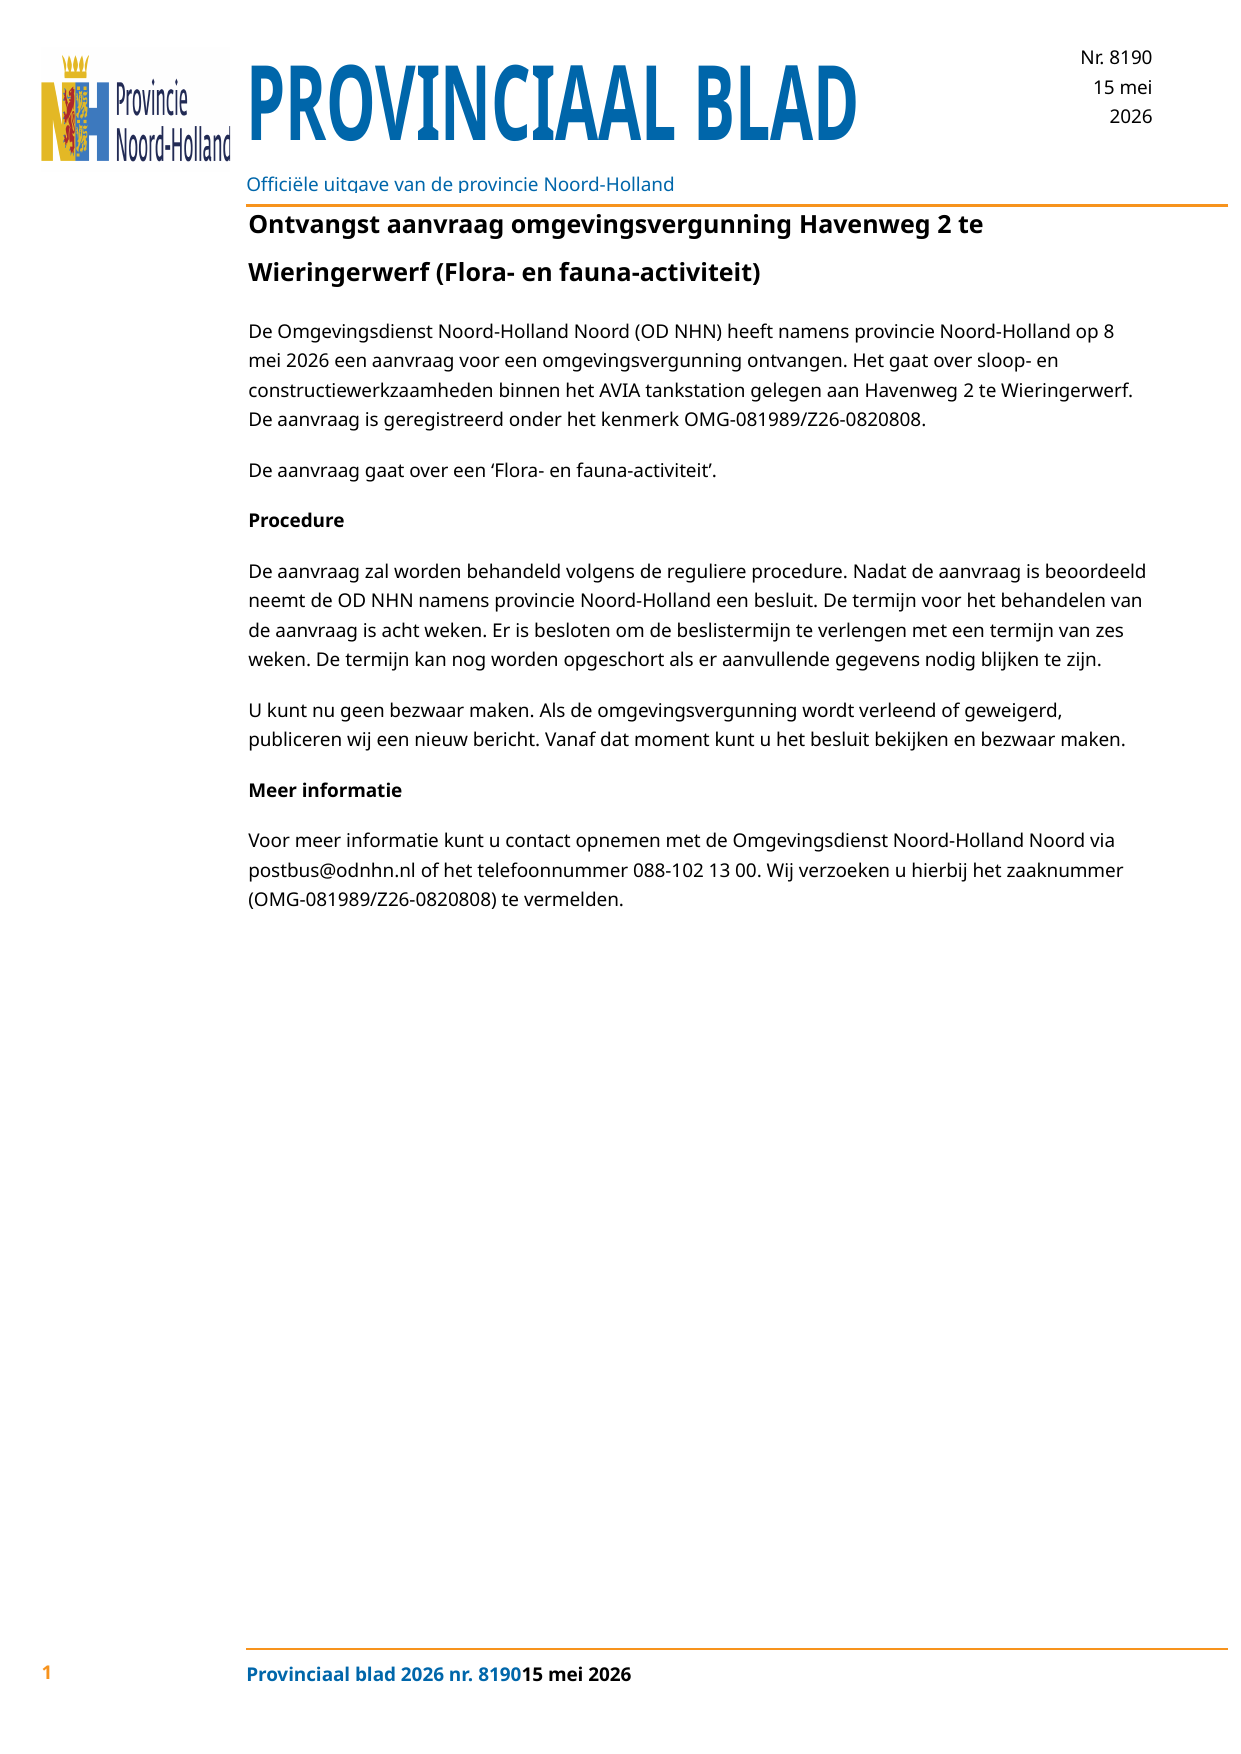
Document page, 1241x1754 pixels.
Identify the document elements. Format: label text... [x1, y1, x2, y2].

text Ontvangst aanvraag omgevingsvergunning Havenweg 2 te Wieringerwerf (Flora- en fauna-activiteit) [248, 207, 1152, 288]
text De aanvraag zal worden behandeld volgens de reguliere procedure. Nadat de aanvraag is beoordeeld neemt de OD NHN namens provincie Noord-Holland een besluit. De termijn voor het behandelen van de aanvraag is acht weken. Er is besloten om de beslistermijn te verlengen met een termijn van zes weken. De termijn kan nog worden opgeschort als er aanvullende gegevens nodig blijken te zijn. [248, 558, 1152, 672]
text De aanvraag gaat over een ‘Flora- en fauna-activiteit’. [248, 457, 1152, 483]
text Voor meer informatie kunt u contact opnemen met de Omgevingsdienst Noord-Holland Noord via postbus@odnhn.nl of het telefoonnummer 088-102 13 00. Wij verzoeken u hierbij het zaaknummer (OMG-081989/Z26-0820808) te vermelden. [248, 827, 1152, 912]
picture [41, 47, 231, 172]
text U kunt nu geen bezwaar maken. Als de omgevingsvergunning wordt verleend of geweigerd, publiceren wij een nieuw bericht. Vanaf dat moment kunt u het besluit bekijken en bezwaar maken. [248, 697, 1152, 752]
text Procedure [248, 507, 1152, 533]
text De Omgevingsdienst Noord-Holland Noord (OD NHN) heeft namens provincie Noord-Holland op 8 mei 2026 een aanvraag voor een omgevingsvergunning ontvangen. Het gaat over sloop- en constructiewerkzaamheden binnen het AVIA tankstation gelegen aan Havenweg 2 te Wieringerwerf. De aanvraag is geregistreerd onder het kenmerk OMG-081989/Z26-0820808. [248, 318, 1152, 432]
text Meer informatie [248, 777, 1152, 803]
